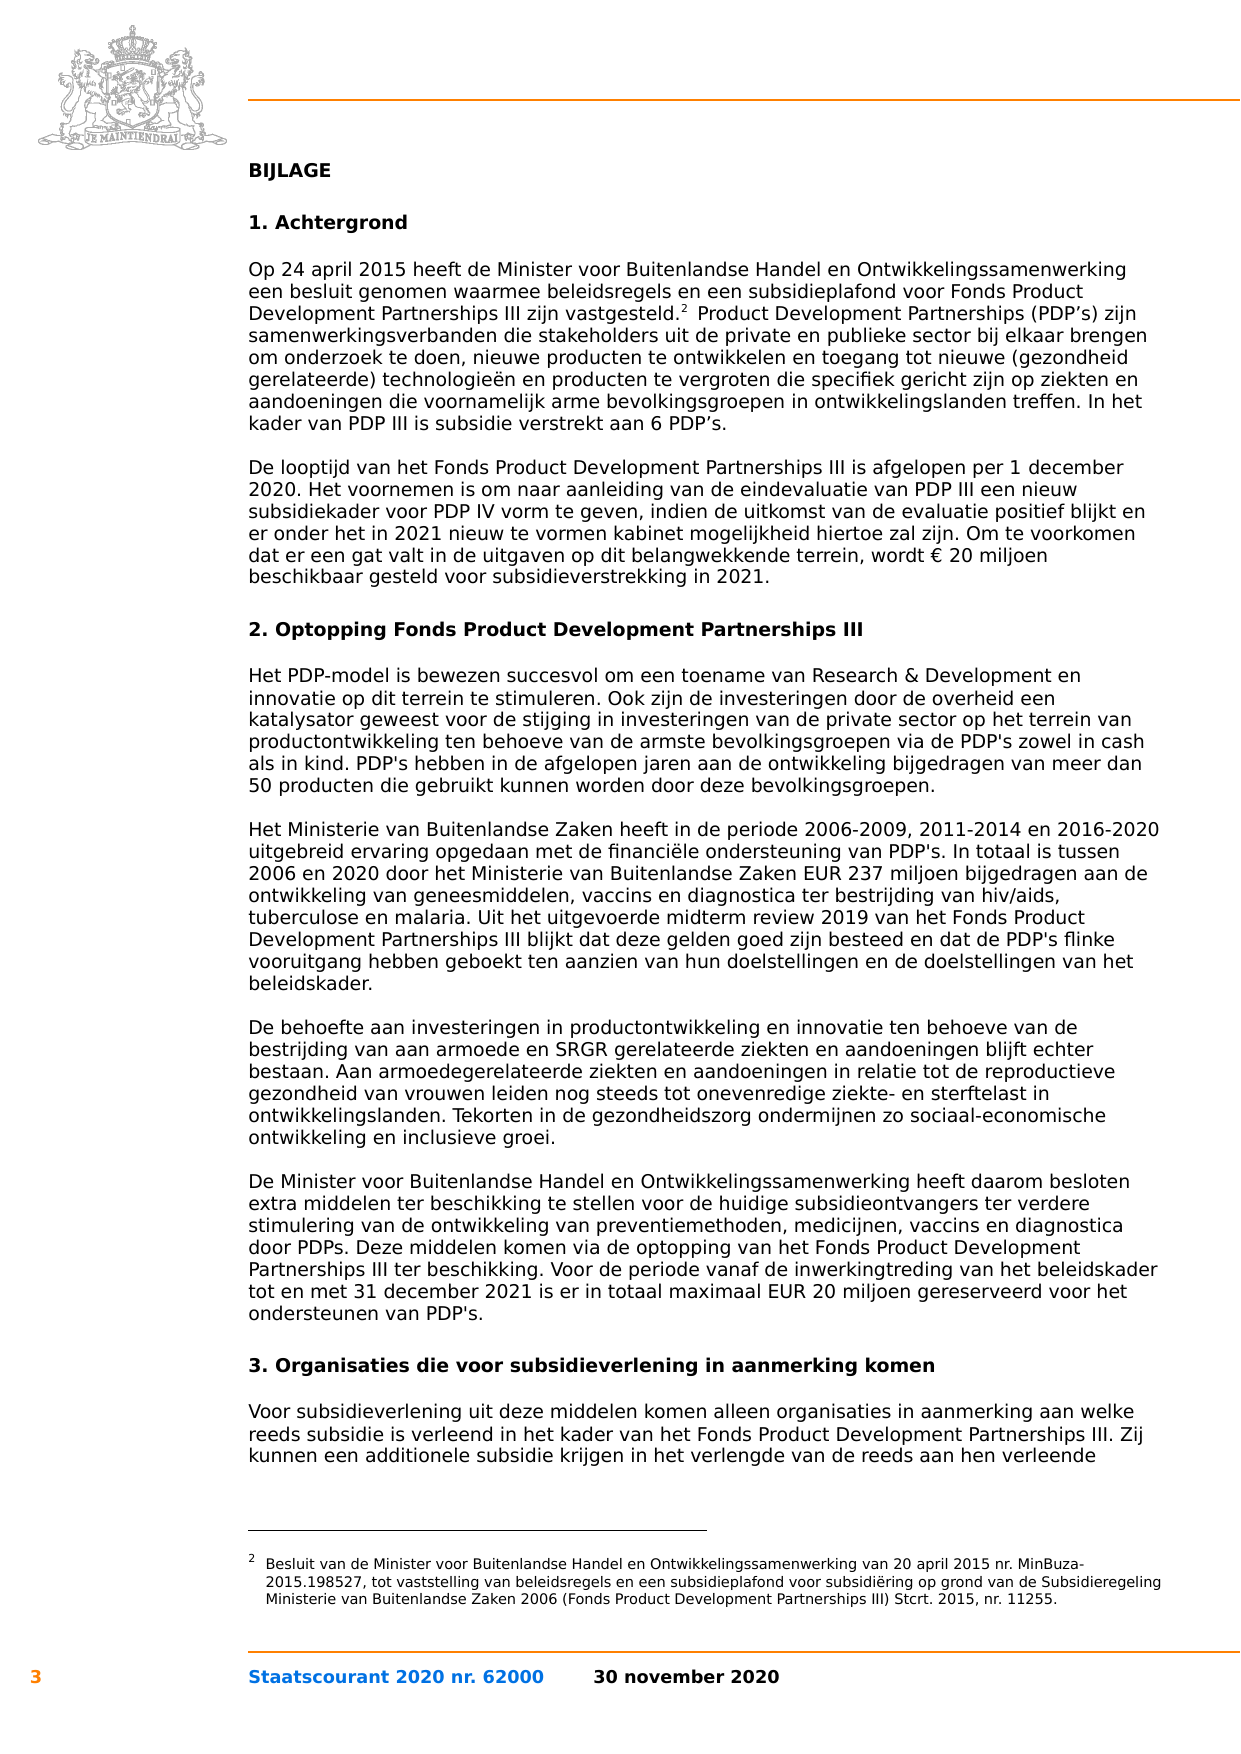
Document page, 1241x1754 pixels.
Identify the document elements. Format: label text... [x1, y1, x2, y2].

text De looptijd van het Fonds Product Development Partnerships III is afgelopen per 1 december 2020. Het voornemen is om naar aanleiding van de eindevaluatie van PDP III een nieuw subsidiekader voor PDP IV vorm te geven, indien de uitkomst van de evaluatie positief blijkt en er onder het in 2021 nieuw te vormen kabinet mogelijkheid hiertoe zal zijn. Om te voorkomen dat er een gat valt in de uitgaven op dit belangwekkende terrein, wordt € 20 miljoen beschikbaar gesteld voor subsidieverstrekking in 2021. [248, 457, 1163, 588]
subtitle 3. Organisaties die voor subsidieverlening in aanmerking komen [248, 1354, 1163, 1376]
picture [38, 25, 227, 150]
text De Minister voor Buitenlandse Handel en Ontwikkelingssamenwerking heeft daarom besloten extra middelen ter beschikking te stellen voor de huidige subsidieontvangers ter verdere stimulering van de ontwikkeling van preventiemethoden, medicijnen, vaccins en diagnostica door PDPs. Deze middelen komen via de optopping van het Fonds Product Development Partnerships III ter beschikking. Voor de periode vanaf de inwerkingtreding van het beleidskader tot en met 31 december 2021 is er in totaal maximaal EUR 20 miljoen gereserveerd voor het ondersteunen van PDP's. [248, 1171, 1163, 1324]
subtitle 2. Optopping Fonds Product Development Partnerships III [248, 618, 1163, 640]
subtitle 1. Achtergrond [248, 212, 1163, 234]
subtitle BIJLAGE [248, 160, 1163, 182]
text Het Ministerie van Buitenlandse Zaken heeft in de periode 2006-2009, 2011-2014 en 2016-2020 uitgebreid ervaring opgedaan met de financiële ondersteuning van PDP's. In totaal is tussen 2006 en 2020 door het Ministerie van Buitenlandse Zaken EUR 237 miljoen bijgedragen aan de ontwikkeling van geneesmiddelen, vaccins en diagnostica ter bestrijding van hiv/aids, tuberculose en malaria. Uit het uitgevoerde midterm review 2019 van het Fonds Product Development Partnerships III blijkt dat deze gelden goed zijn besteed en dat de PDP's flinke vooruitgang hebben geboekt ten aanzien van hun doelstellingen en de doelstellingen van het beleidskader. [248, 819, 1163, 995]
text Voor subsidieverlening uit deze middelen komen alleen organisaties in aanmerking aan welke reeds subsidie is verleend in het kader van het Fonds Product Development Partnerships III. Zij kunnen een additionele subsidie krijgen in het verlengde van de reeds aan hen verleende [248, 1401, 1163, 1467]
text De behoefte aan investeringen in productontwikkeling en innovatie ten behoeve van de bestrijding van aan armoede en SRGR gerelateerde ziekten en aandoeningen blijft echter bestaan. Aan armoedegerelateerde ziekten en aandoeningen in relatie tot de reproductieve gezondheid van vrouwen leiden nog steeds tot onevenredige ziekte- en sterftelast in ontwikkelingslanden. Tekorten in de gezondheidszorg ondermijnen zo sociaal-economische ontwikkeling en inclusieve groei. [248, 1017, 1163, 1149]
text Het PDP-model is bewezen succesvol om een toename van Research & Development en innovatie op dit terrein te stimuleren. Ook zijn de investeringen door de overheid een katalysator geweest voor de stijging in investeringen van de private sector op het terrein van productontwikkeling ten behoeve van de armste bevolkingsgroepen via de PDP's zowel in cash als in kind. PDP's hebben in de afgelopen jaren aan de ontwikkeling bijgedragen van meer dan 50 producten die gebruikt kunnen worden door deze bevolkingsgroepen. [248, 665, 1163, 797]
text Op 24 april 2015 heeft de Minister voor Buitenlandse Handel en Ontwikkelingssamenwerking een besluit genomen waarmee beleidsregels en een subsidieplafond voor Fonds Product Development Partnerships III zijn vastgesteld. Product Development Partnerships (PDP’s) zijn samenwerkingsverbanden die stakeholders uit de private en publieke sector bij elkaar brengen om onderzoek te doen, nieuwe producten te ontwikkelen en toegang tot nieuwe (gezondheid gerelateerde) technologieën en producten te vergroten die specifiek gericht zijn op ziekten en aandoeningen die voornamelijk arme bevolkingsgroepen in ontwikkelingslanden treffen. In het kader van PDP III is subsidie verstrekt aan 6 PDP’s. [248, 259, 1163, 435]
text Besluit van de Minister voor Buitenlandse Handel en Ontwikkelingssamenwerking van 20 april 2015 nr. MinBuza-2015.198527, tot vaststelling van beleidsregels en een subsidieplafond voor subsidiëring op grond van de Subsidieregeling Ministerie van Buitenlandse Zaken 2006 (Fonds Product Development Partnerships III) Stcrt. 2015, nr. 11255. [248, 1552, 1163, 1608]
